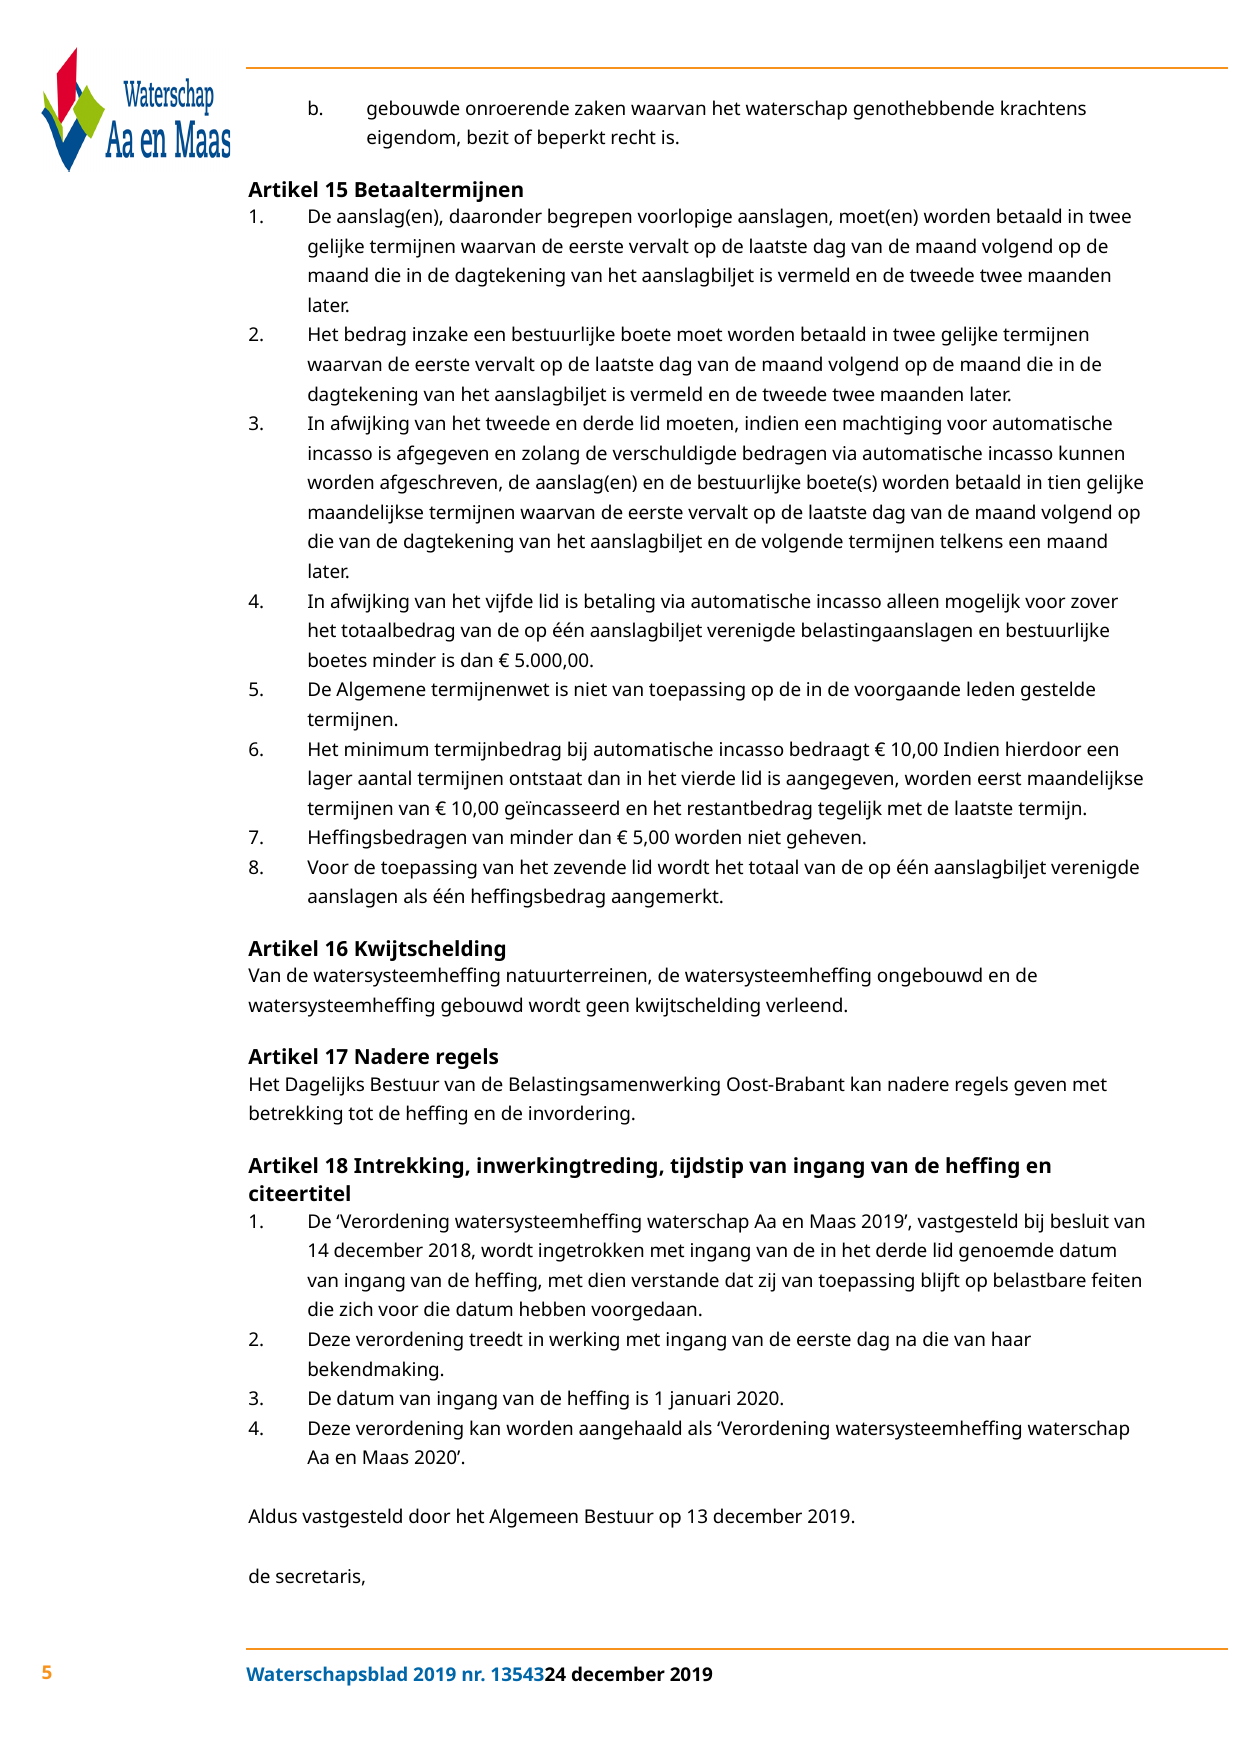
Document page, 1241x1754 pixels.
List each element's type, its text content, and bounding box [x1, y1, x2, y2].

list De ‘Verordening watersysteemheffing waterschap Aa en Maas 2019’, vastgesteld bij besluit van 14 december 2018, wordt ingetrokken met ingang van de in het derde lid genoemde datum van ingang van de heffing, met dien verstande dat zij van toepassing blijft op belastbare feiten die zich voor die datum hebben voorgedaan. [248, 1208, 1152, 1322]
list Het minimum termijnbedrag bij automatische incasso bedraagt € 10,00 Indien hierdoor een lager aantal termijnen ontstaat dan in het vierde lid is aangegeven, worden eerst maandelijkse termijnen van € 10,00 geïncasseerd en het restantbedrag tegelijk met de laatste termijn. [248, 736, 1152, 821]
text Artikel 17 Nadere regels [248, 1042, 1152, 1071]
list Deze verordening treedt in werking met ingang van de eerste dag na die van haar bekendmaking. [248, 1326, 1152, 1381]
list Het bedrag inzake een bestuurlijke boete moet worden betaald in twee gelijke termijnen waarvan de eerste vervalt op de laatste dag van de maand volgend op de maand die in de dagtekening van het aanslagbiljet is vermeld en de tweede twee maanden later. [248, 322, 1152, 406]
list De Algemene termijnenwet is niet van toepassing op de in de voorgaande leden gestelde termijnen. [248, 677, 1152, 732]
text de secretaris, [248, 1563, 1152, 1588]
text Het Dagelijks Bestuur van de Belastingsamenwerking Oost-Brabant kan nadere regels geven met betrekking tot de heffing en de invordering. [248, 1071, 1152, 1126]
list Heffingsbedragen van minder dan € 5,00 worden niet geheven. [248, 824, 1152, 850]
text Van de watersysteemheffing natuurterreinen, de watersysteemheffing ongebouwd en de watersysteemheffing gebouwd wordt geen kwijtschelding verleend. [248, 962, 1152, 1018]
text Artikel 16 Kwijtschelding [248, 934, 1152, 962]
list In afwijking van het tweede en derde lid moeten, indien een machtiging voor automatische incasso is afgegeven en zolang de verschuldigde bedragen via automatische incasso kunnen worden afgeschreven, de aanslag(en) en de bestuurlijke boete(s) worden betaald in tien gelijke maandelijkse termijnen waarvan de eerste vervalt op de laatste dag van de maand volgend op die van de dagtekening van het aanslagbiljet en de volgende termijnen telkens een maand later. [248, 410, 1152, 584]
list Voor de toepassing van het zevende lid wordt het totaal van de op één aanslagbiljet verenigde aanslagen als één heffingsbedrag aangemerkt. [248, 854, 1152, 909]
list De datum van ingang van de heffing is 1 januari 2020. [248, 1385, 1152, 1411]
text Artikel 18 Intrekking, inwerkingtreding, tijdstip van ingang van de heffing en citeertitel [248, 1151, 1152, 1208]
text Aldus vastgesteld door het Algemeen Bestuur op 13 december 2019. [248, 1504, 1152, 1529]
text Artikel 15 Betaaltermijnen [248, 175, 1152, 203]
list In afwijking van het vijfde lid is betaling via automatische incasso alleen mogelijk voor zover het totaalbedrag van de op één aanslagbiljet verenigde belastingaanslagen en bestuurlijke boetes minder is dan € 5.000,00. [248, 588, 1152, 673]
picture [41, 47, 231, 172]
list De aanslag(en), daaronder begrepen voorlopige aanslagen, moet(en) worden betaald in twee gelijke termijnen waarvan de eerste vervalt op de laatste dag van de maand volgend op de maand die in de dagtekening van het aanslagbiljet is vermeld en de tweede twee maanden later. [248, 203, 1152, 318]
list gebouwde onroerende zaken waarvan het waterschap genothebbende krachtens eigendom, bezit of beperkt recht is. [307, 95, 1152, 150]
list Deze verordening kan worden aangehaald als ‘Verordening watersysteemheffing waterschap Aa en Maas 2020’. [248, 1415, 1152, 1470]
